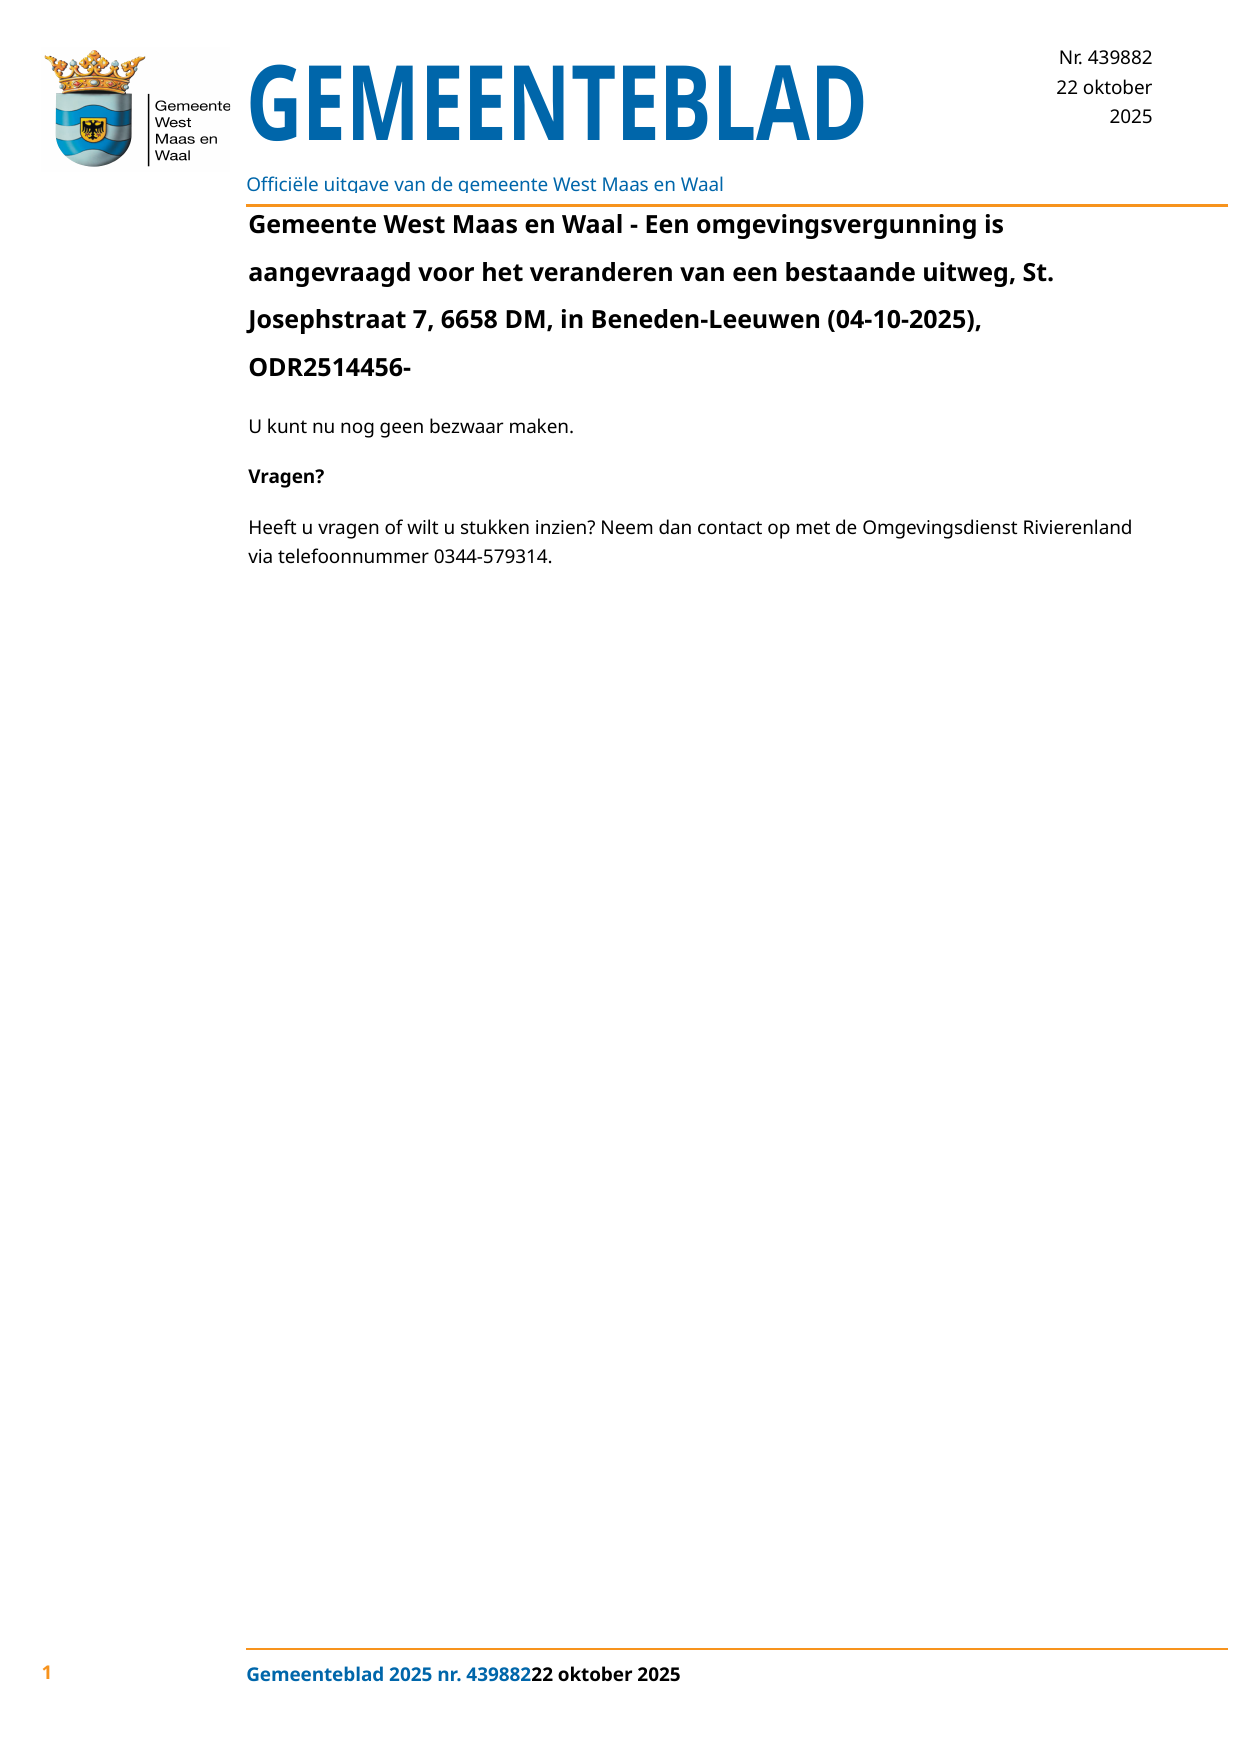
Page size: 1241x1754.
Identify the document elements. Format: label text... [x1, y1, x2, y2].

picture [41, 47, 231, 172]
text Heeft u vragen of wilt u stukken inzien? Neem dan contact op met de Omgevingsdienst Rivierenland via telefoonnummer 0344-579314. [248, 514, 1152, 569]
text U kunt nu nog geen bezwaar maken. [248, 413, 1152, 439]
text Vragen? [248, 463, 1152, 489]
text Gemeente West Maas en Waal - Een omgevingsvergunning is aangevraagd voor het veranderen van een bestaande uitweg, St. Josephstraat 7, 6658 DM, in Beneden-Leeuwen (04-10-2025), ODR2514456- [248, 207, 1152, 384]
